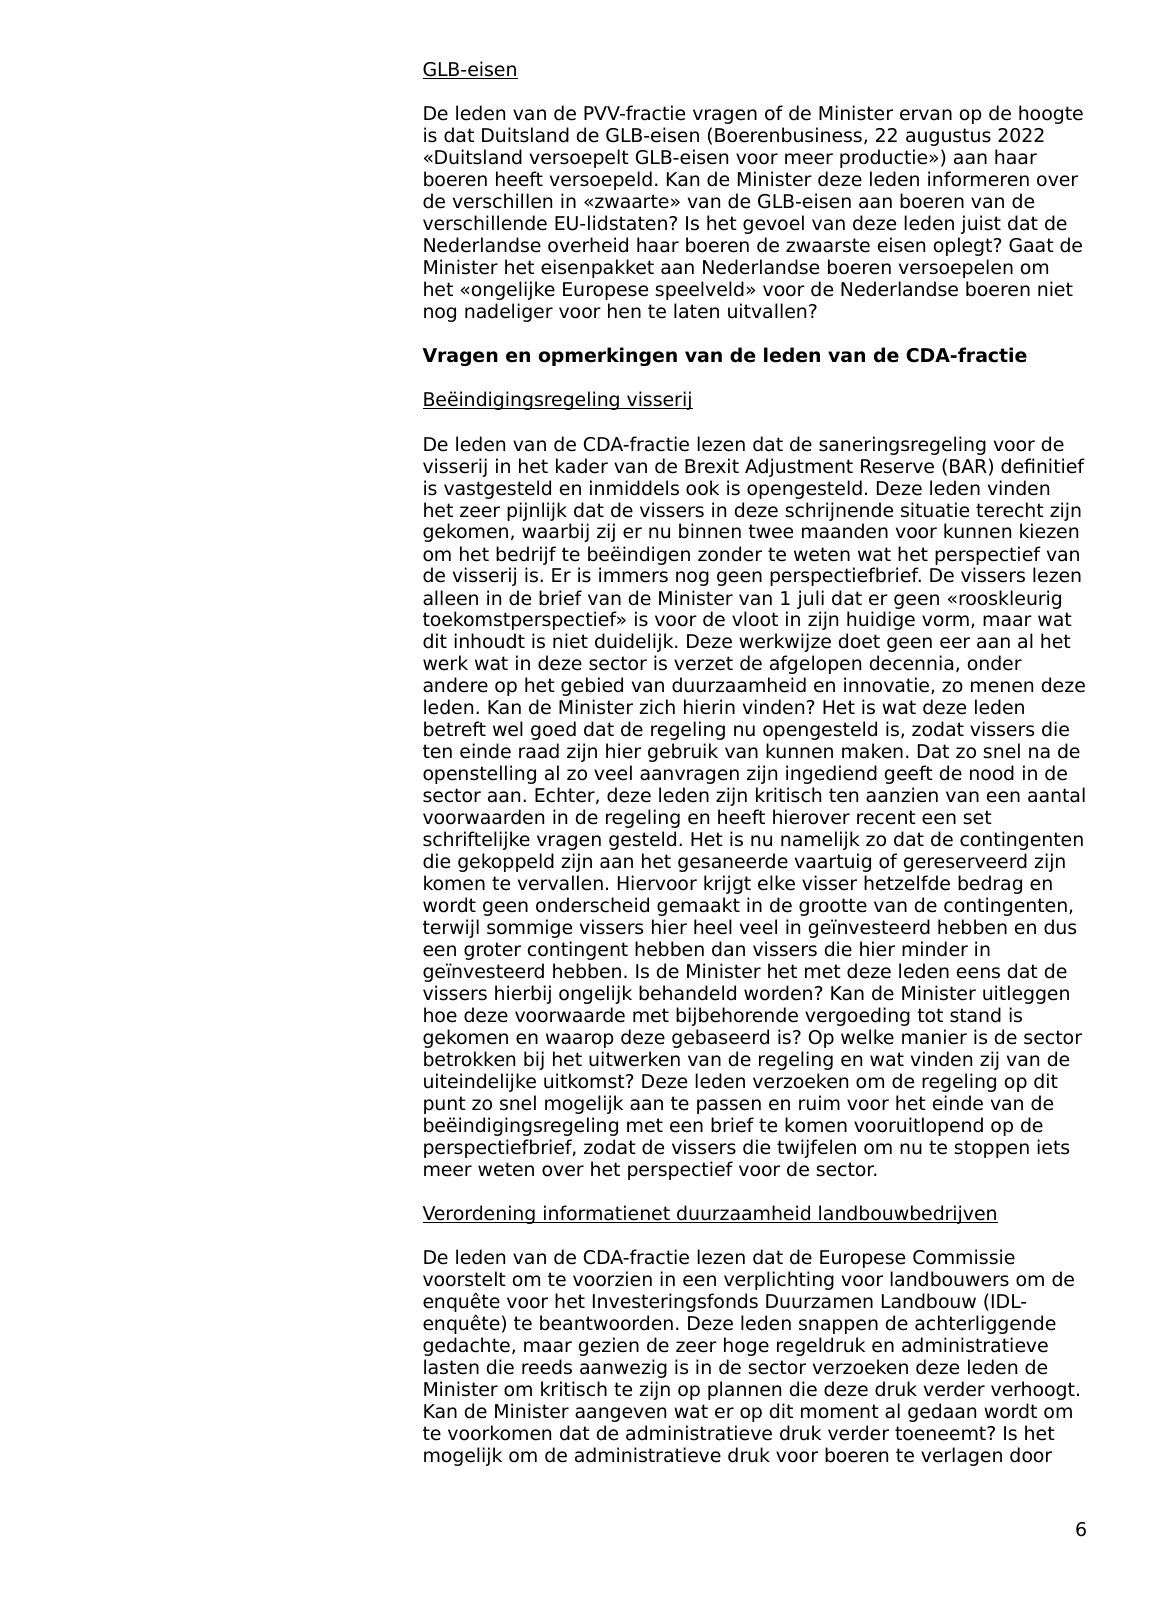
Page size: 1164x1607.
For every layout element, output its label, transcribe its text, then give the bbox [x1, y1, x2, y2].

text De leden van de CDA-fractie lezen dat de saneringsregeling voor de visserij in het kader van de Brexit Adjustment Reserve (BAR) definitief is vastgesteld en inmiddels ook is opengesteld. Deze leden vinden het zeer pijnlijk dat de vissers in deze schrijnende situatie terecht zijn gekomen, waarbij zij er nu binnen twee maanden voor kunnen kiezen om het bedrijf te beëindigen zonder te weten wat het perspectief van de visserij is. Er is immers nog geen perspectiefbrief. De vissers lezen alleen in de brief van de Minister van 1 juli dat er geen «rooskleurig toekomstperspectief» is voor de vloot in zijn huidige vorm, maar wat dit inhoudt is niet duidelijk. Deze werkwijze doet geen eer aan al het werk wat in deze sector is verzet de afgelopen decennia, onder andere op het gebied van duurzaamheid en innovatie, zo menen deze leden. Kan de Minister zich hierin vinden? Het is wat deze leden betreft wel goed dat de regeling nu opengesteld is, zodat vissers die ten einde raad zijn hier gebruik van kunnen maken. Dat zo snel na de openstelling al zo veel aanvragen zijn ingediend geeft de nood in de sector aan. Echter, deze leden zijn kritisch ten aanzien van een aantal voorwaarden in de regeling en heeft hierover recent een set schriftelijke vragen gesteld. Het is nu namelijk zo dat de contingenten die gekoppeld zijn aan het gesaneerde vaartuig of gereserveerd zijn komen te vervallen. Hiervoor krijgt elke visser hetzelfde bedrag en wordt geen onderscheid gemaakt in de grootte van de contingenten, terwijl sommige vissers hier heel veel in geïnvesteerd hebben en dus een groter contingent hebben dan vissers die hier minder in geïnvesteerd hebben. Is de Minister het met deze leden eens dat de vissers hierbij ongelijk behandeld worden? Kan de Minister uitleggen hoe deze voorwaarde met bijbehorende vergoeding tot stand is gekomen en waarop deze gebaseerd is? Op welke manier is de sector betrokken bij het uitwerken van de regeling en wat vinden zij van de uiteindelijke uitkomst? Deze leden verzoeken om de regeling op dit punt zo snel mogelijk aan te passen en ruim voor het einde van de beëindigingsregeling met een brief te komen vooruitlopend op de perspectiefbrief, zodat de vissers die twijfelen om nu te stoppen iets meer weten over het perspectief voor de sector. [422, 433, 1087, 1181]
text De leden van de PVV-fractie vragen of de Minister ervan op de hoogte is dat Duitsland de GLB-eisen (Boerenbusiness, 22 augustus 2022 «Duitsland versoepelt GLB-eisen voor meer productie») aan haar boeren heeft versoepeld. Kan de Minister deze leden informeren over de verschillen in «zwaarte» van de GLB-eisen aan boeren van de verschillende EU-lidstaten? Is het gevoel van deze leden juist dat de Nederlandse overheid haar boeren de zwaarste eisen oplegt? Gaat de Minister het eisenpakket aan Nederlandse boeren versoepelen om het «ongelijke Europese speelveld» voor de Nederlandse boeren niet nog nadeliger voor hen te laten uitvallen? [422, 103, 1087, 323]
subtitle Verordening informatienet duurzaamheid landbouwbedrijven [422, 1203, 1087, 1225]
subtitle Vragen en opmerkingen van de leden van de CDA-fractie [422, 345, 1087, 367]
text De leden van de CDA-fractie lezen dat de Europese Commissie voorstelt om te voorzien in een verplichting voor landbouwers om de enquête voor het Investeringsfonds Duurzamen Landbouw (IDL-enquête) te beantwoorden. Deze leden snappen de achterliggende gedachte, maar gezien de zeer hoge regeldruk en administratieve lasten die reeds aanwezig is in de sector verzoeken deze leden de Minister om kritisch te zijn op plannen die deze druk verder verhoogt. Kan de Minister aangeven wat er op dit moment al gedaan wordt om te voorkomen dat de administratieve druk verder toeneemt? Is het mogelijk om de administratieve druk voor boeren te verlagen door [422, 1247, 1087, 1467]
subtitle Beëindigingsregeling visserij [422, 389, 1087, 411]
subtitle GLB-eisen [422, 59, 1087, 81]
